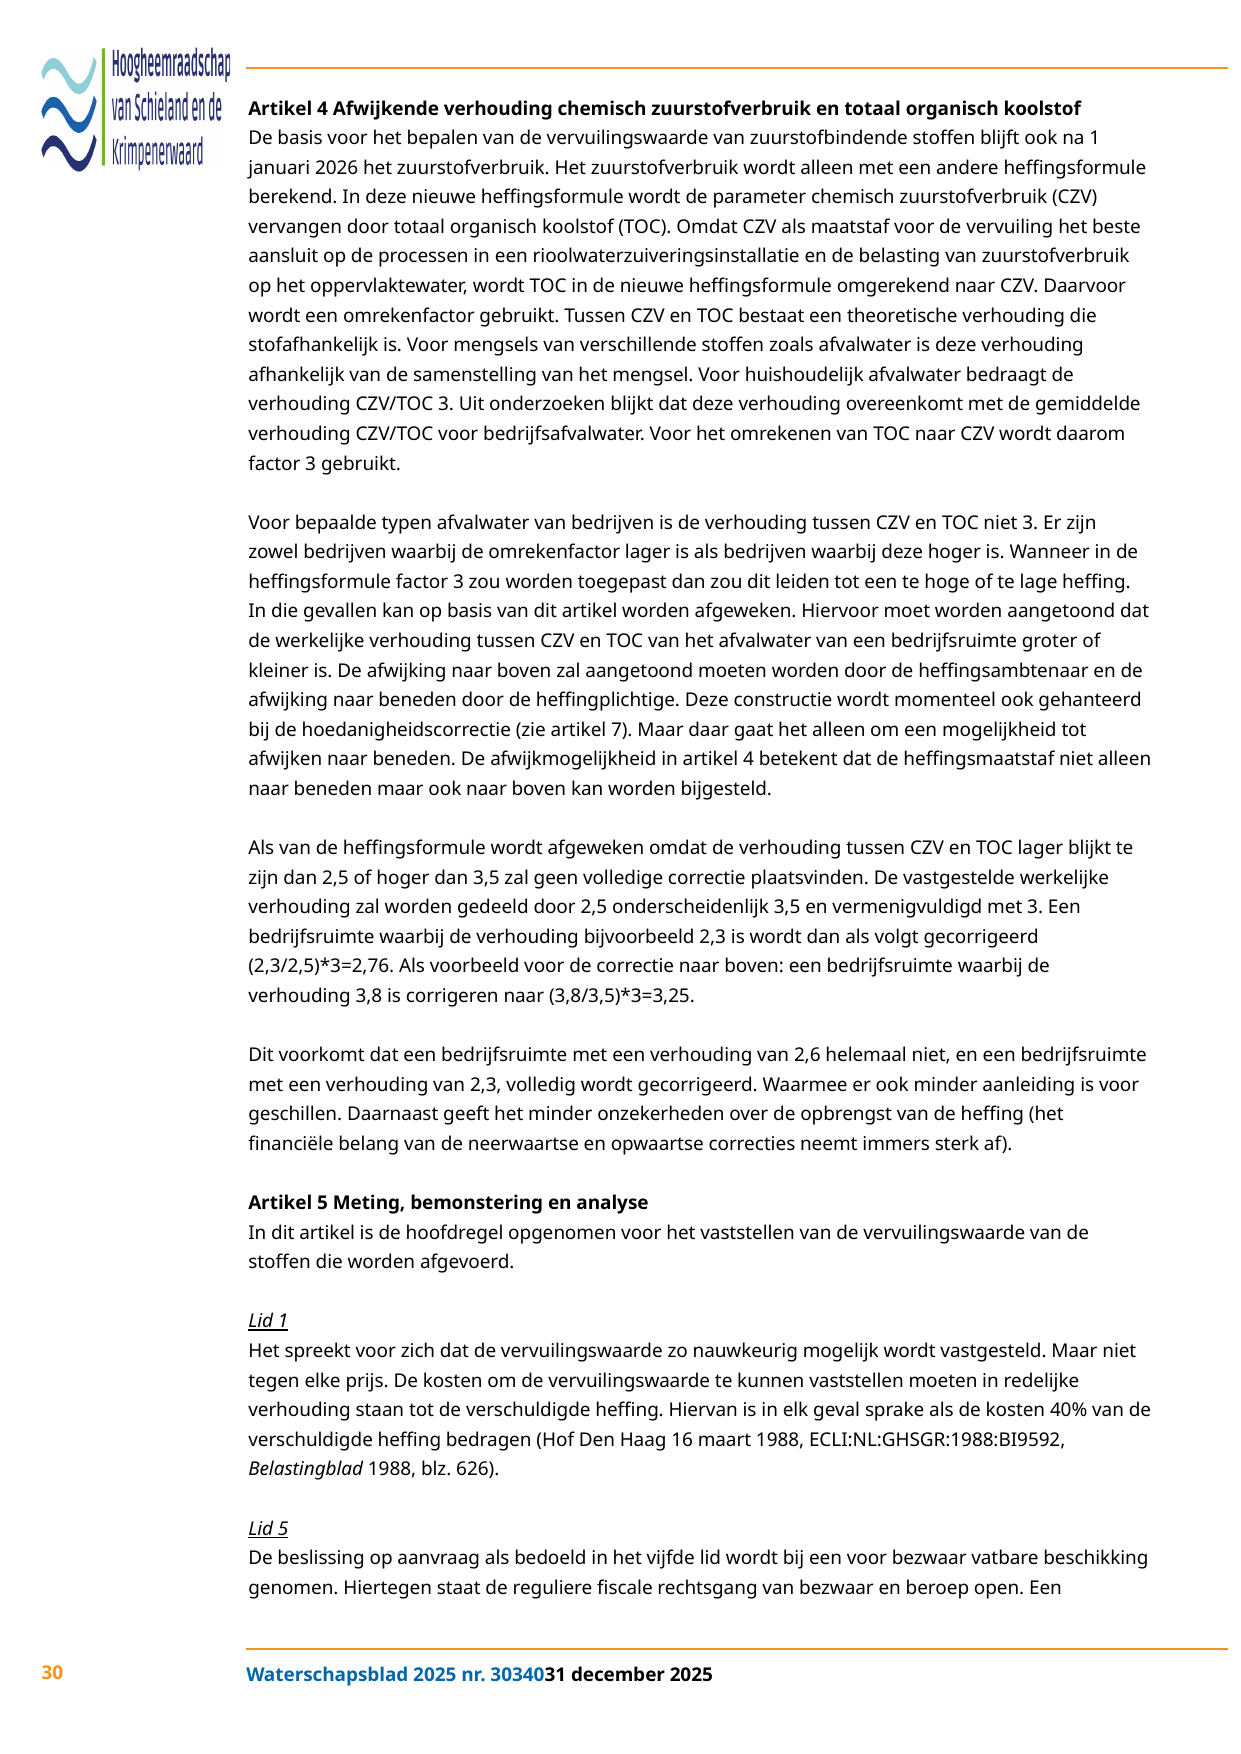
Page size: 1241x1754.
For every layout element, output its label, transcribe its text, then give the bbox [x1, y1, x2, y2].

picture [41, 47, 231, 172]
text De basis voor het bepalen van de vervuilingswaarde van zuurstofbindende stoffen blijft ook na 1 januari 2026 het zuurstofverbruik. Het zuurstofverbruik wordt alleen met een andere heffingsformule berekend. In deze nieuwe heffingsformule wordt de parameter chemisch zuurstofverbruik (CZV) vervangen door totaal organisch koolstof (TOC). Omdat CZV als maatstaf voor de vervuiling het beste aansluit op de processen in een rioolwaterzuiveringsinstallatie en de belasting van zuurstofverbruik op het oppervlaktewater, wordt TOC in de nieuwe heffingsformule omgerekend naar CZV. Daarvoor wordt een omrekenfactor gebruikt. Tussen CZV en TOC bestaat een theoretische verhouding die stofafhankelijk is. Voor mengsels van verschillende stoffen zoals afvalwater is deze verhouding afhankelijk van de samenstelling van het mengsel. Voor huishoudelijk afvalwater bedraagt de verhouding CZV/TOC 3. Uit onderzoeken blijkt dat deze verhouding overeenkomt met de gemiddelde verhouding CZV/TOC voor bedrijfsafvalwater. Voor het omrekenen van TOC naar CZV wordt daarom factor 3 gebruikt. [248, 124, 1152, 476]
text De beslissing op aanvraag als bedoeld in het vijfde lid wordt bij een voor bezwaar vatbare beschikking genomen. Hiertegen staat de reguliere fiscale rechtsgang van bezwaar en beroep open. Een [248, 1544, 1152, 1600]
text Lid 5 [248, 1515, 1152, 1541]
text Dit voorkomt dat een bedrijfsruimte met een verhouding van 2,6 helemaal niet, en een bedrijfsruimte met een verhouding van 2,3, volledig wordt gecorrigeerd. Waarmee er ook minder aanleiding is voor geschillen. Daarnaast geeft het minder onzekerheden over de opbrengst van de heffing (het financiële belang van de neerwaartse en opwaartse correcties neemt immers sterk af). [248, 1041, 1152, 1156]
text Als van de heffingsformule wordt afgeweken omdat de verhouding tussen CZV en TOC lager blijkt te zijn dan 2,5 of hoger dan 3,5 zal geen volledige correctie plaatsvinden. De vastgestelde werkelijke verhouding zal worden gedeeld door 2,5 onderscheidenlijk 3,5 en vermenigvuldigd met 3. Een bedrijfsruimte waarbij de verhouding bijvoorbeeld 2,3 is wordt dan als volgt gecorrigeerd (2,3/2,5)*3=2,76. Als voorbeeld voor de correctie naar boven: een bedrijfsruimte waarbij de verhouding 3,8 is corrigeren naar (3,8/3,5)*3=3,25. [248, 834, 1152, 1008]
text Lid 1 [248, 1308, 1152, 1333]
text Artikel 5 Meting, bemonstering en analyse [248, 1189, 1152, 1215]
text Het spreekt voor zich dat de vervuilingswaarde zo nauwkeurig mogelijk wordt vastgesteld. Maar niet tegen elke prijs. De kosten om de vervuilingswaarde te kunnen vaststellen moeten in redelijke verhouding staan tot de verschuldigde heffing. Hiervan is in elk geval sprake als de kosten 40% van de verschuldigde heffing bedragen (Hof Den Haag 16 maart 1988, ECLI:NL:GHSGR:1988:BI9592, Belastingblad 1988, blz. 626). [248, 1337, 1152, 1481]
text Artikel 4 Afwijkende verhouding chemisch zuurstofverbruik en totaal organisch koolstof [248, 95, 1152, 121]
text Voor bepaalde typen afvalwater van bedrijven is de verhouding tussen CZV en TOC niet 3. Er zijn zowel bedrijven waarbij de omrekenfactor lager is als bedrijven waarbij deze hoger is. Wanneer in de heffingsformule factor 3 zou worden toegepast dan zou dit leiden tot een te hoge of te lage heffing. In die gevallen kan op basis van dit artikel worden afgeweken. Hiervoor moet worden aangetoond dat de werkelijke verhouding tussen CZV en TOC van het afvalwater van een bedrijfsruimte groter of kleiner is. De afwijking naar boven zal aangetoond moeten worden door de heffingsambtenaar en de afwijking naar beneden door de heffingplichtige. Deze constructie wordt momenteel ook gehanteerd bij de hoedanigheidscorrectie (zie artikel 7). Maar daar gaat het alleen om een mogelijkheid tot afwijken naar beneden. De afwijkmogelijkheid in artikel 4 betekent dat de heffingsmaatstaf niet alleen naar beneden maar ook naar boven kan worden bijgesteld. [248, 509, 1152, 801]
text In dit artikel is de hoofdregel opgenomen voor het vaststellen van de vervuilingswaarde van de stoffen die worden afgevoerd. [248, 1219, 1152, 1274]
